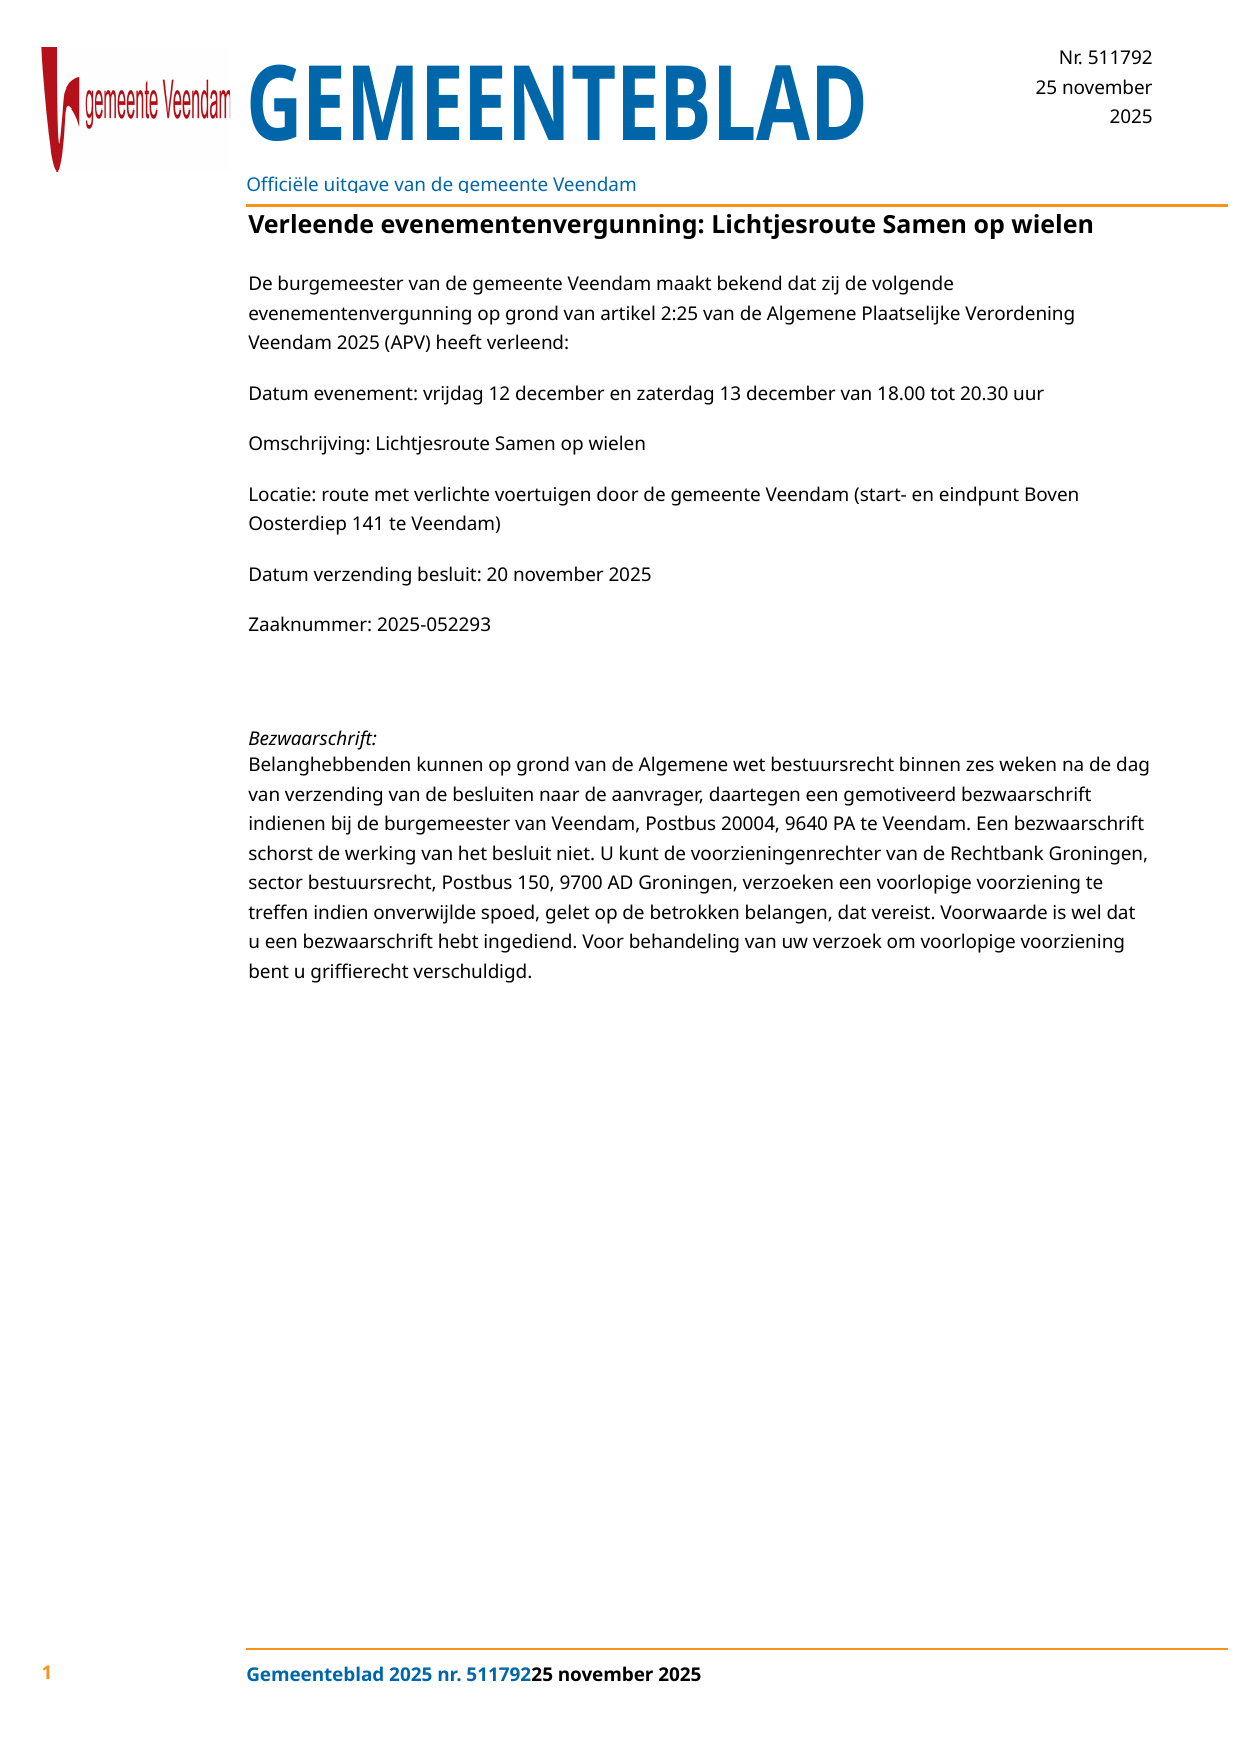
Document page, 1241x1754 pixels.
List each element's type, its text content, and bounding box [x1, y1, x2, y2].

text Verleende evenementenvergunning: Lichtjesroute Samen op wielen [248, 207, 1152, 241]
text Zaaknummer: 2025-052293 [248, 611, 1152, 637]
text De burgemeester van de gemeente Veendam maakt bekend dat zij de volgende evenementenvergunning op grond van artikel 2:25 van de Algemene Plaatselijke Verordening Veendam 2025 (APV) heeft verleend: [248, 270, 1152, 355]
text Belanghebbenden kunnen op grond van de Algemene wet bestuursrecht binnen zes weken na de dag van verzending van de besluiten naar de aanvrager, daartegen een gemotiveerd bezwaarschrift indienen bij de burgemeester van Veendam, Postbus 20004, 9640 PA te Veendam. Een bezwaarschrift schorst de werking van het besluit niet. U kunt de voorzieningenrechter van de Rechtbank Groningen, sector bestuursrecht, Postbus 150, 9700 AD Groningen, verzoeken een voorlopige voorziening te treffen indien onverwijlde spoed, gelet op de betrokken belangen, dat vereist. Voorwaarde is wel dat u een bezwaarschrift hebt ingediend. Voor behandeling van uw verzoek om voorlopige voorziening bent u griffierecht verschuldigd. [248, 751, 1152, 984]
text Omschrijving: Lichtjesroute Samen op wielen [248, 430, 1152, 456]
text Datum evenement: vrijdag 12 december en zaterdag 13 december van 18.00 tot 20.30 uur [248, 380, 1152, 406]
text Datum verzending besluit: 20 november 2025 [248, 561, 1152, 586]
text Bezwaarschrift: [248, 726, 1152, 751]
text Locatie: route met verlichte voertuigen door de gemeente Veendam (start- en eindpunt Boven Oosterdiep 141 te Veendam) [248, 481, 1152, 536]
picture [41, 47, 231, 172]
